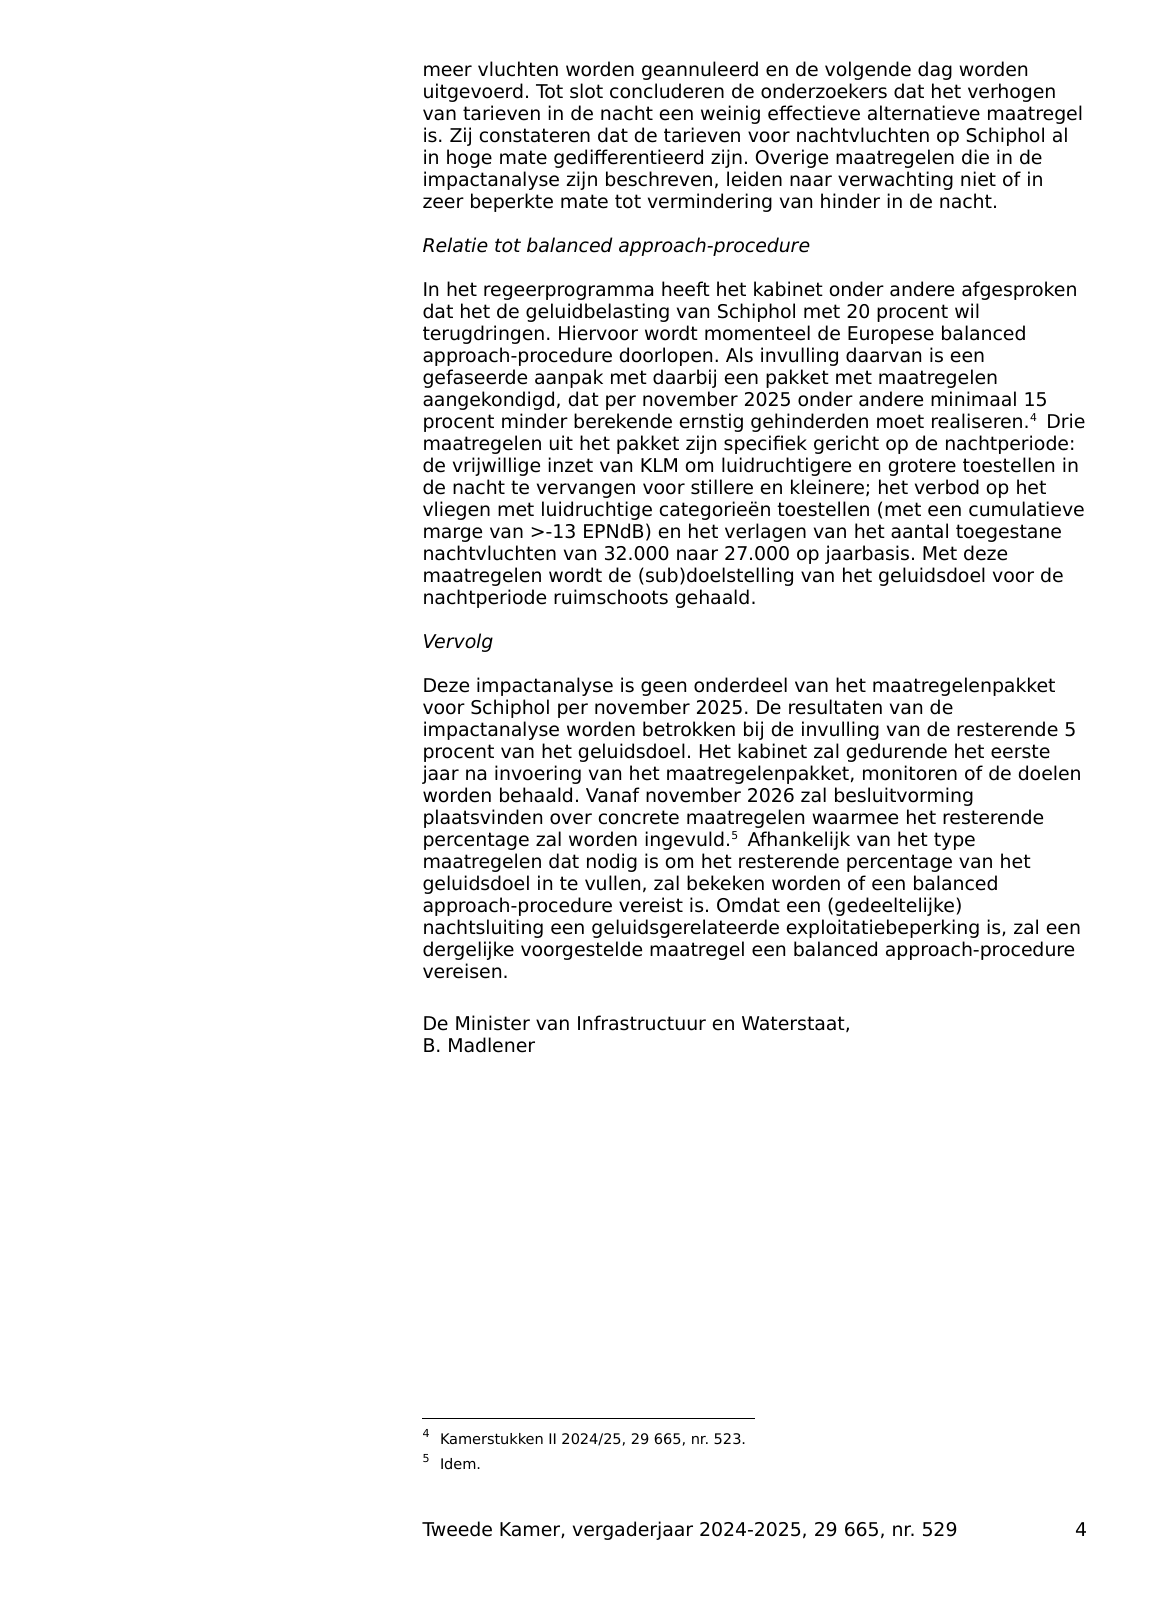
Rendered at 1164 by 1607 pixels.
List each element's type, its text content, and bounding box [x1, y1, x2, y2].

text De Minister van Infrastructuur en Waterstaat, B. Madlener [422, 1013, 1087, 1057]
text meer vluchten worden geannuleerd en de volgende dag worden uitgevoerd. Tot slot concluderen de onderzoekers dat het verhogen van tarieven in de nacht een weinig effectieve alternatieve maatregel is. Zij constateren dat de tarieven voor nachtvluchten op Schiphol al in hoge mate gedifferentieerd zijn. Overige maatregelen die in de impactanalyse zijn beschreven, leiden naar verwachting niet of in zeer beperkte mate tot vermindering van hinder in de nacht. [422, 59, 1087, 213]
subtitle Relatie tot balanced approach-procedure [422, 235, 1087, 257]
text In het regeerprogramma heeft het kabinet onder andere afgesproken dat het de geluidbelasting van Schiphol met 20 procent wil terugdringen. Hiervoor wordt momenteel de Europese balanced approach-procedure doorlopen. Als invulling daarvan is een gefaseerde aanpak met daarbij een pakket met maatregelen aangekondigd, dat per november 2025 onder andere minimaal 15 procent minder berekende ernstig gehinderden moet realiseren. Drie maatregelen uit het pakket zijn specifiek gericht op de nachtperiode: de vrijwillige inzet van KLM om luidruchtigere en grotere toestellen in de nacht te vervangen voor stillere en kleinere; het verbod op het vliegen met luidruchtige categorieën toestellen (met een cumulatieve marge van >-13 EPNdB) en het verlagen van het aantal toegestane nachtvluchten van 32.000 naar 27.000 op jaarbasis. Met deze maatregelen wordt de (sub)doelstelling van het geluidsdoel voor de nachtperiode ruimschoots gehaald. [422, 279, 1087, 609]
text Deze impactanalyse is geen onderdeel van het maatregelenpakket voor Schiphol per november 2025. De resultaten van de impactanalyse worden betrokken bij de invulling van de resterende 5 procent van het geluidsdoel. Het kabinet zal gedurende het eerste jaar na invoering van het maatregelenpakket, monitoren of de doelen worden behaald. Vanaf november 2026 zal besluitvorming plaatsvinden over concrete maatregelen waarmee het resterende percentage zal worden ingevuld. Afhankelijk van het type maatregelen dat nodig is om het resterende percentage van het geluidsdoel in te vullen, zal bekeken worden of een balanced approach-procedure vereist is. Omdat een (gedeeltelijke) nachtsluiting een geluidsgerelateerde exploitatiebeperking is, zal een dergelijke voorgestelde maatregel een balanced approach-procedure vereisen. [422, 675, 1087, 983]
text Idem. [422, 1452, 1087, 1474]
text Kamerstukken II 2024/25, 29 665, nr. 523. [422, 1427, 1087, 1449]
subtitle Vervolg [422, 631, 1087, 653]
